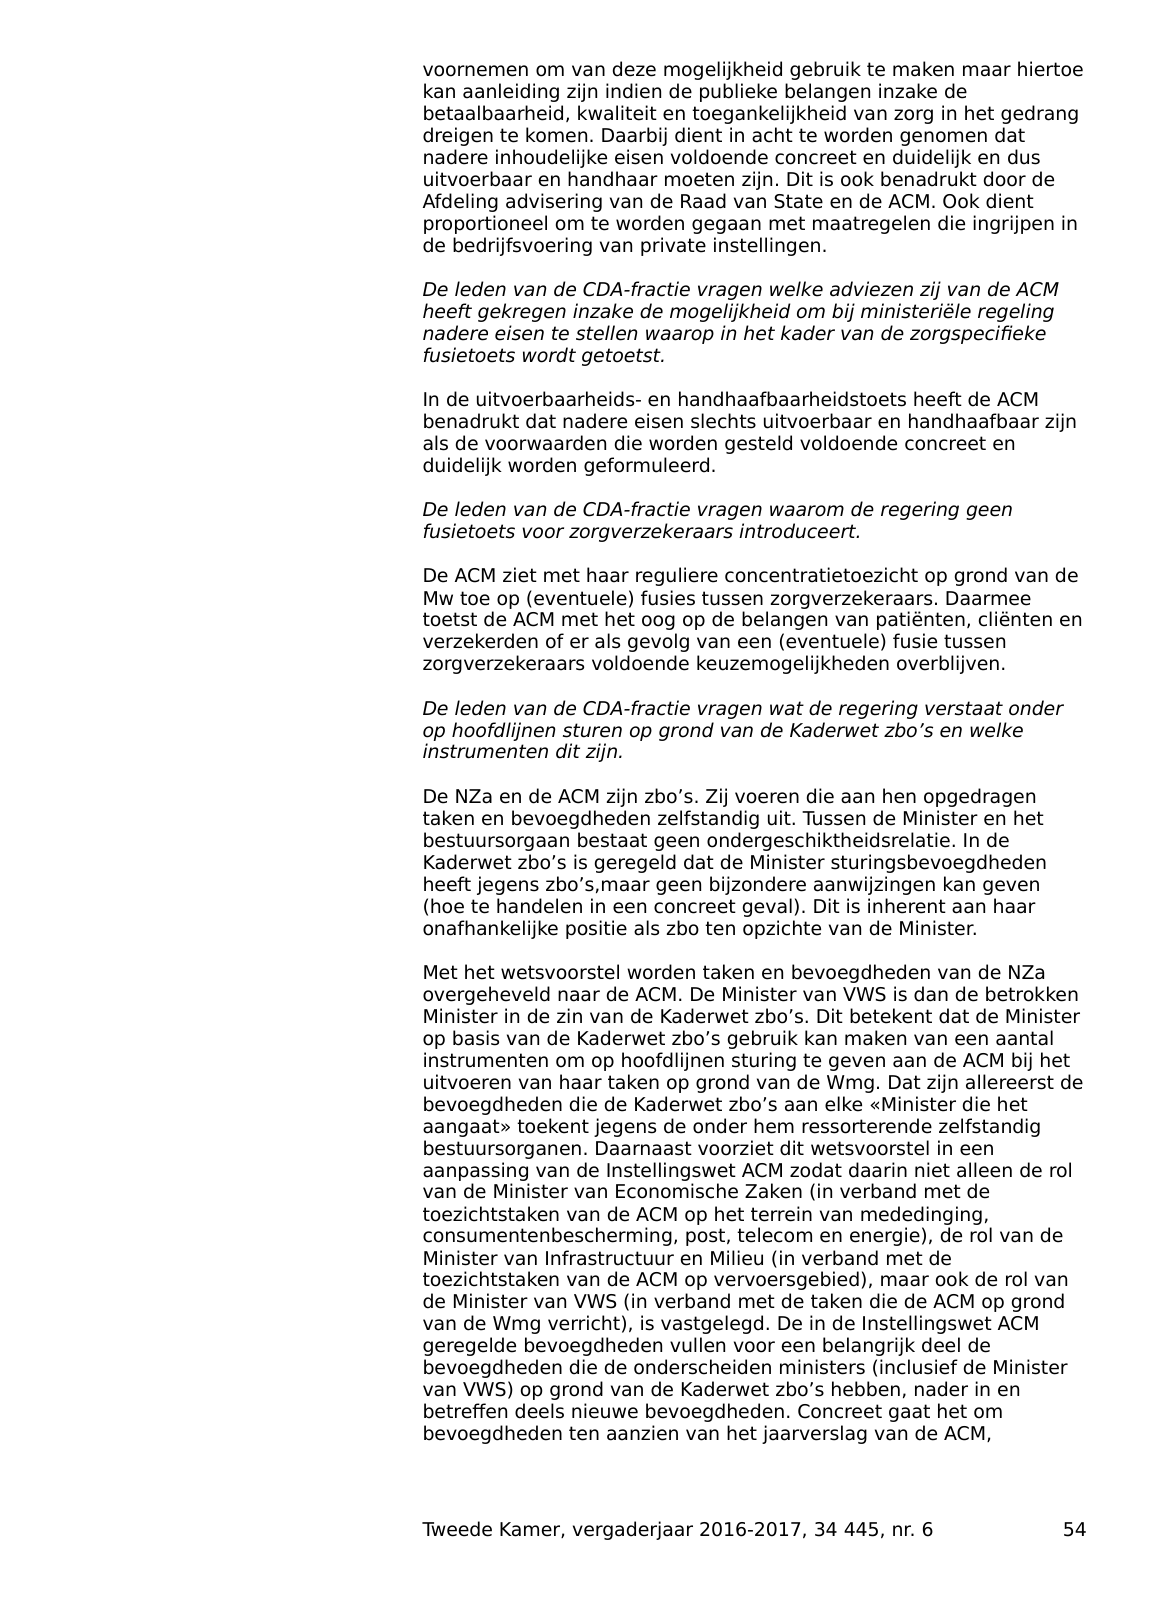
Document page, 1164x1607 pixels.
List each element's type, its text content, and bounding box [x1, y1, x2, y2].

text De ACM ziet met haar reguliere concentratietoezicht op grond van de Mw toe op (eventuele) fusies tussen zorgverzekeraars. Daarmee toetst de ACM met het oog op de belangen van patiënten, cliënten en verzekerden of er als gevolg van een (eventuele) fusie tussen zorgverzekeraars voldoende keuzemogelijkheden overblijven. [422, 565, 1087, 675]
text De NZa en de ACM zijn zbo’s. Zij voeren die aan hen opgedragen taken en bevoegdheden zelfstandig uit. Tussen de Minister en het bestuursorgaan bestaat geen ondergeschiktheidsrelatie. In de Kaderwet zbo’s is geregeld dat de Minister sturingsbevoegdheden heeft jegens zbo’s,maar geen bijzondere aanwijzingen kan geven (hoe te handelen in een concreet geval). Dit is inherent aan haar onafhankelijke positie als zbo ten opzichte van de Minister. [422, 786, 1087, 939]
text De leden van de CDA-fractie vragen welke adviezen zij van de ACM heeft gekregen inzake de mogelijkheid om bij ministeriële regeling nadere eisen te stellen waarop in het kader van de zorgspecifieke fusietoets wordt getoetst. [422, 279, 1087, 367]
text De leden van de CDA-fractie vragen waarom de regering geen fusietoets voor zorgverzekeraars introduceert. [422, 499, 1087, 543]
text In de uitvoerbaarheids- en handhaafbaarheidstoets heeft de ACM benadrukt dat nadere eisen slechts uitvoerbaar en handhaafbaar zijn als de voorwaarden die worden gesteld voldoende concreet en duidelijk worden geformuleerd. [422, 389, 1087, 477]
text Met het wetsvoorstel worden taken en bevoegdheden van de NZa overgeheveld naar de ACM. De Minister van VWS is dan de betrokken Minister in de zin van de Kaderwet zbo’s. Dit betekent dat de Minister op basis van de Kaderwet zbo’s gebruik kan maken van een aantal instrumenten om op hoofdlijnen sturing te geven aan de ACM bij het uitvoeren van haar taken op grond van de Wmg. Dat zijn allereerst de bevoegdheden die de Kaderwet zbo’s aan elke «Minister die het aangaat» toekent jegens de onder hem ressorterende zelfstandig bestuursorganen. Daarnaast voorziet dit wetsvoorstel in een aanpassing van de Instellingswet ACM zodat daarin niet alleen de rol van de Minister van Economische Zaken (in verband met de toezichtstaken van de ACM op het terrein van mededinging, consumentenbescherming, post, telecom en energie), de rol van de Minister van Infrastructuur en Milieu (in verband met de toezichtstaken van de ACM op vervoersgebied), maar ook de rol van de Minister van VWS (in verband met de taken die de ACM op grond van de Wmg verricht), is vastgelegd. De in de Instellingswet ACM geregelde bevoegdheden vullen voor een belangrijk deel de bevoegdheden die de onderscheiden ministers (inclusief de Minister van VWS) op grond van de Kaderwet zbo’s hebben, nader in en betreffen deels nieuwe bevoegdheden. Concreet gaat het om bevoegdheden ten aanzien van het jaarverslag van de ACM, [422, 962, 1087, 1445]
text De leden van de CDA-fractie vragen wat de regering verstaat onder op hoofdlijnen sturen op grond van de Kaderwet zbo’s en welke instrumenten dit zijn. [422, 697, 1087, 763]
text voornemen om van deze mogelijkheid gebruik te maken maar hiertoe kan aanleiding zijn indien de publieke belangen inzake de betaalbaarheid, kwaliteit en toegankelijkheid van zorg in het gedrang dreigen te komen. Daarbij dient in acht te worden genomen dat nadere inhoudelijke eisen voldoende concreet en duidelijk en dus uitvoerbaar en handhaar moeten zijn. Dit is ook benadrukt door de Afdeling advisering van de Raad van State en de ACM. Ook dient proportioneel om te worden gegaan met maatregelen die ingrijpen in de bedrijfsvoering van private instellingen. [422, 59, 1087, 257]
